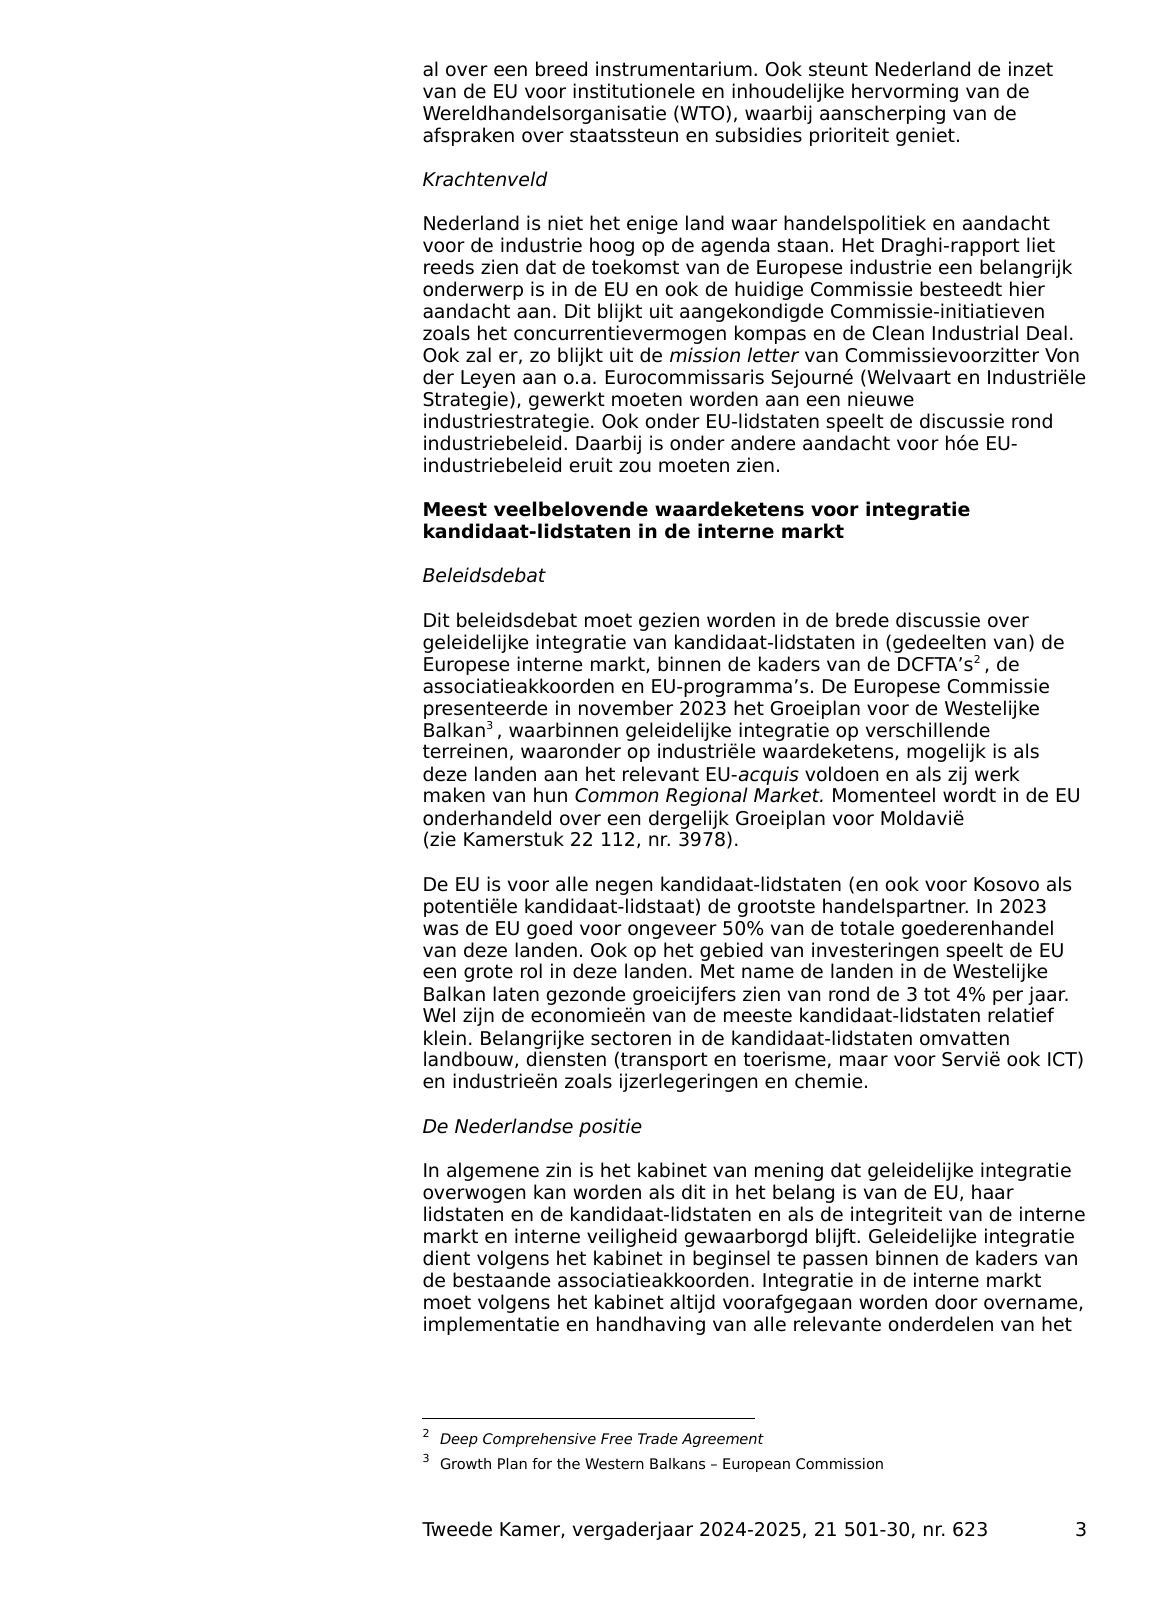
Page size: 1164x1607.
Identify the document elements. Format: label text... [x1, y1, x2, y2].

text Dit beleidsdebat moet gezien worden in de brede discussie over geleidelijke integratie van kandidaat-lidstaten in (gedeelten van) de Europese interne markt, binnen de kaders van de DCFTA’s, de associatieakkoorden en EU-programma’s. De Europese Commissie presenteerde in november 2023 het Groeiplan voor de Westelijke Balkan, waarbinnen geleidelijke integratie op verschillende terreinen, waaronder op industriële waardeketens, mogelijk is als deze landen aan het relevant EU-acquis voldoen en als zij werk maken van hun Common Regional Market. Momenteel wordt in de EU onderhandeld over een dergelijk Groeiplan voor Moldavië (zie Kamerstuk 22 112, nr. 3978). [422, 609, 1087, 851]
subtitle Meest veelbelovende waardeketens voor integratie kandidaat-lidstaten in de interne markt [422, 499, 1087, 543]
text In algemene zin is het kabinet van mening dat geleidelijke integratie overwogen kan worden als dit in het belang is van de EU, haar lidstaten en de kandidaat-lidstaten en als de integriteit van de interne markt en interne veiligheid gewaarborgd blijft. Geleidelijke integratie dient volgens het kabinet in beginsel te passen binnen de kaders van de bestaande associatieakkoorden. Integratie in de interne markt moet volgens het kabinet altijd voorafgegaan worden door overname, implementatie en handhaving van alle relevante onderdelen van het [422, 1160, 1087, 1336]
text De EU is voor alle negen kandidaat-lidstaten (en ook voor Kosovo als potentiële kandidaat-lidstaat) de grootste handelspartner. In 2023 was de EU goed voor ongeveer 50% van de totale goederenhandel van deze landen. Ook op het gebied van investeringen speelt de EU een grote rol in deze landen. Met name de landen in de Westelijke Balkan laten gezonde groeicijfers zien van rond de 3 tot 4% per jaar. Wel zijn de economieën van de meeste kandidaat-lidstaten relatief klein. Belangrijke sectoren in de kandidaat-lidstaten omvatten landbouw, diensten (transport en toerisme, maar voor Servië ook ICT) en industrieën zoals ijzerlegeringen en chemie. [422, 873, 1087, 1093]
subtitle Krachtenveld [422, 169, 1087, 191]
text Nederland is niet het enige land waar handelspolitiek en aandacht voor de industrie hoog op de agenda staan. Het Draghi-rapport liet reeds zien dat de toekomst van de Europese industrie een belangrijk onderwerp is in de EU en ook de huidige Commissie besteedt hier aandacht aan. Dit blijkt uit aangekondigde Commissie-initiatieven zoals het concurrentievermogen kompas en de Clean Industrial Deal. Ook zal er, zo blijkt uit de mission letter van Commissievoorzitter Von der Leyen aan o.a. Eurocommissaris Sejourné (Welvaart en Industriële Strategie), gewerkt moeten worden aan een nieuwe industriestrategie. Ook onder EU-lidstaten speelt de discussie rond industriebeleid. Daarbij is onder andere aandacht voor hóe EU-industriebeleid eruit zou moeten zien. [422, 213, 1087, 477]
subtitle Beleidsdebat [422, 565, 1087, 587]
text al over een breed instrumentarium. Ook steunt Nederland de inzet van de EU voor institutionele en inhoudelijke hervorming van de Wereldhandelsorganisatie (WTO), waarbij aanscherping van de afspraken over staatssteun en subsidies prioriteit geniet. [422, 59, 1087, 147]
text Growth Plan for the Western Balkans – European Commission [422, 1452, 1087, 1474]
subtitle De Nederlandse positie [422, 1116, 1087, 1137]
text Deep Comprehensive Free Trade Agreement [422, 1427, 1087, 1449]
